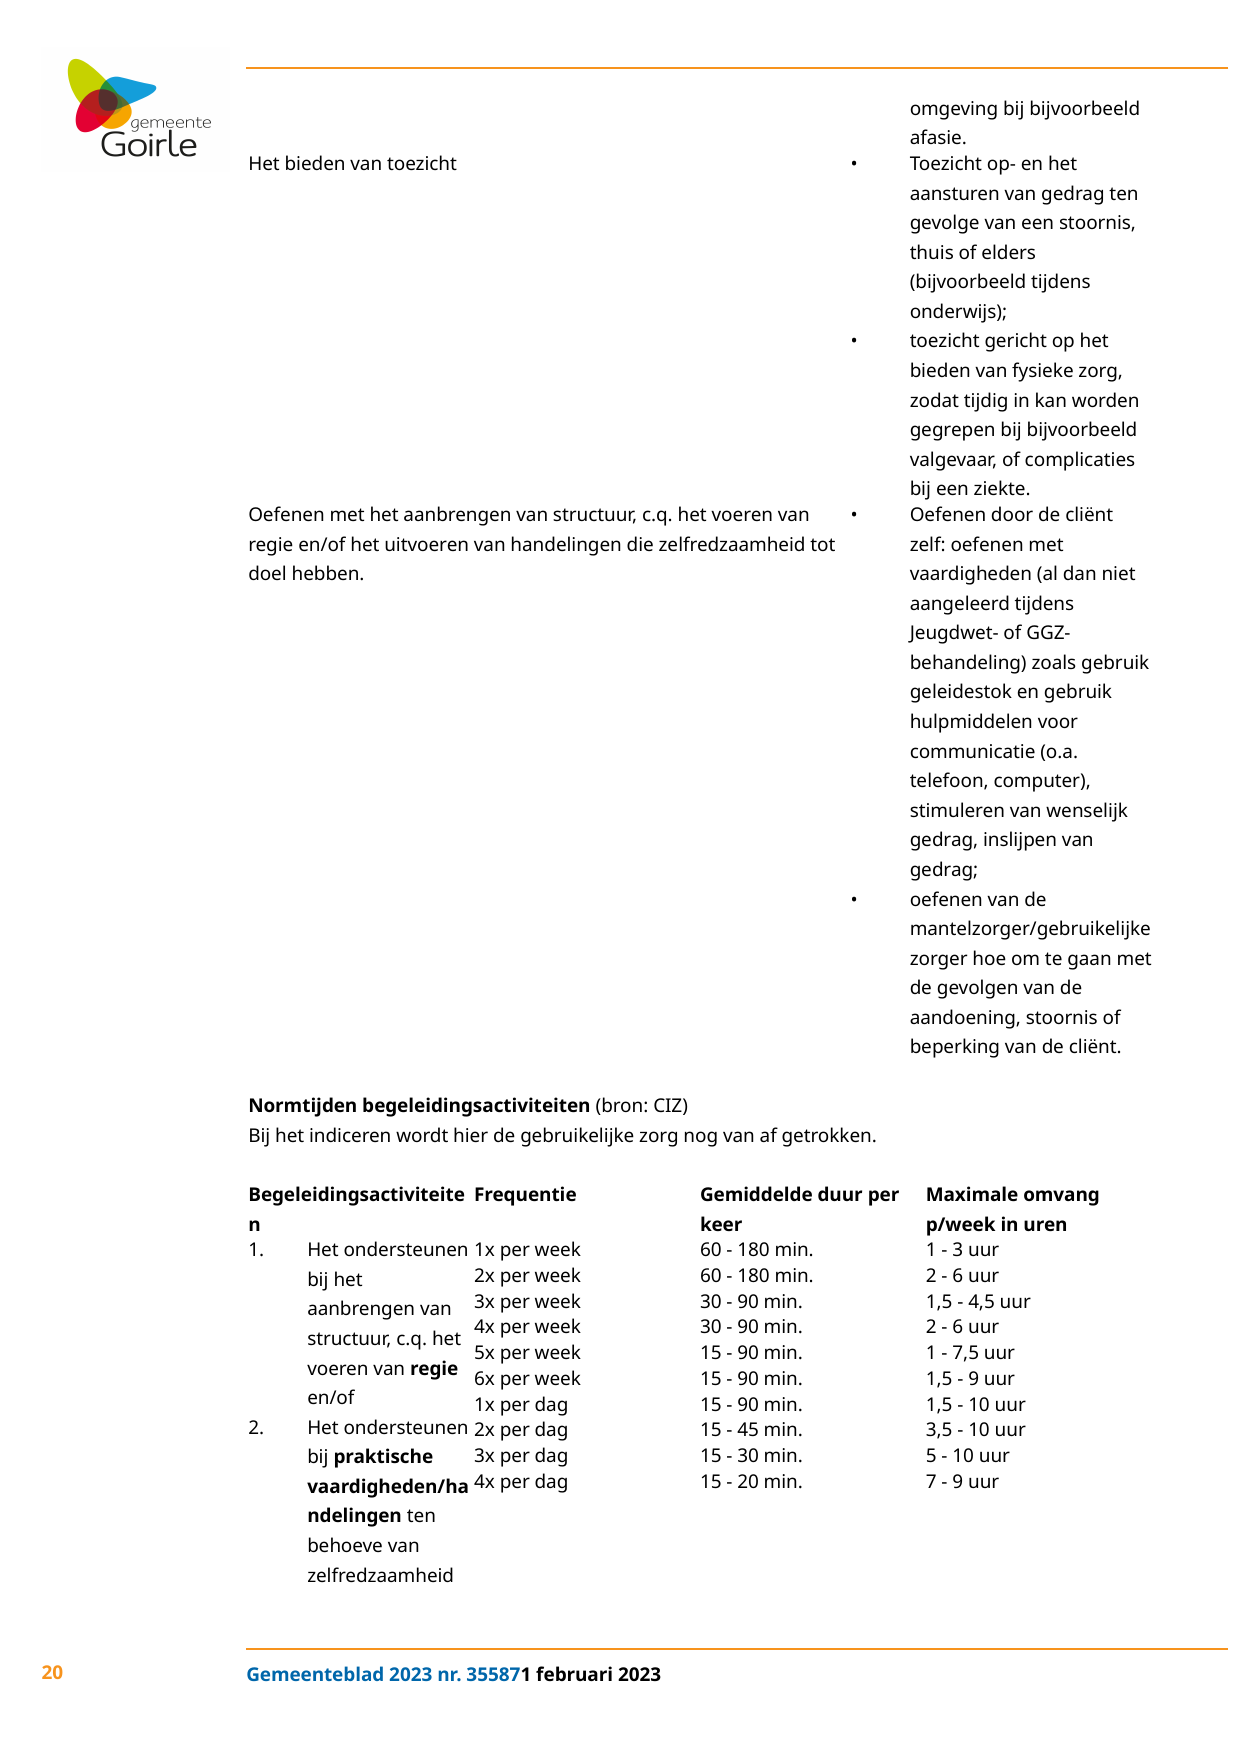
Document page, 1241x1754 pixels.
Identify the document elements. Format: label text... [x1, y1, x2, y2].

table_cell omgeving bij bijvoorbeeld afasie. [850, 95, 1152, 150]
table_cell 60 - 180 min. [700, 1236, 926, 1262]
table_cell Oefenen door de cliënt zelf: oefenen met vaardigheden (al dan niet aangeleerd tijdens Jeugdwet- of GGZ-behandeling) zoals gebruik geleidestok en gebruik hulpmiddelen voor communicatie (o.a. telefoon, computer), stimuleren van wenselijk gedrag, inslijpen van gedrag; oefenen van de mantelzorger/gebruikelijke zorger hoe om te gaan met de gevolgen van de aandoening, stoornis of beperking van de cliënt. [850, 501, 1152, 1059]
table_cell 3x per week [474, 1288, 700, 1314]
table_cell 2 - 6 uur [926, 1314, 1152, 1339]
text Bij het indiceren wordt hier de gebruikelijke zorg nog van af getrokken. [248, 1122, 1152, 1148]
table_cell 15 - 20 min. [700, 1468, 926, 1588]
table_header Frequentie [474, 1181, 700, 1236]
table_cell 2 - 6 uur [926, 1262, 1152, 1288]
table_cell 1,5 - 10 uur [926, 1391, 1152, 1417]
table_cell 5 - 10 uur [926, 1442, 1152, 1468]
table_cell 60 - 180 min. [700, 1262, 926, 1288]
text Normtijden begeleidingsactiviteiten (bron: CIZ) [248, 1092, 1152, 1118]
table_cell 4x per week [474, 1314, 700, 1339]
table_cell [248, 95, 850, 150]
table_cell 2x per week [474, 1262, 700, 1288]
table_cell 7 - 9 uur [926, 1468, 1152, 1588]
table_cell 30 - 90 min. [700, 1314, 926, 1339]
table_header Gemiddelde duur per keer [700, 1181, 926, 1236]
table_cell 2x per dag [474, 1417, 700, 1442]
table_cell 1 - 3 uur [926, 1236, 1152, 1262]
table_cell Het ondersteunen bij het aanbrengen van structuur, c.q. het voeren van regie en/of Het ondersteunen bij praktische vaardigheden/handelingen ten behoeve van zelfredzaamheid [248, 1236, 474, 1588]
table_cell 6x per week [474, 1365, 700, 1391]
table_header Maximale omvang p/week in uren [926, 1181, 1152, 1236]
table_cell Oefenen met het aanbrengen van structuur, c.q. het voeren van regie en/of het uitvoeren van handelingen die zelfredzaamheid tot doel hebben. [248, 501, 850, 1059]
table_header Begeleidingsactiviteiten [248, 1181, 474, 1236]
table_cell Het bieden van toezicht [248, 150, 850, 501]
table_cell 3,5 - 10 uur [926, 1417, 1152, 1442]
table_cell 1,5 - 4,5 uur [926, 1288, 1152, 1314]
table_cell 1,5 - 9 uur [926, 1365, 1152, 1391]
picture [41, 47, 231, 172]
table_cell 15 - 90 min. [700, 1339, 926, 1365]
table_cell 4x per dag [474, 1468, 700, 1588]
table_cell Toezicht op- en het aansturen van gedrag ten gevolge van een stoornis, thuis of elders (bijvoorbeeld tijdens onderwijs); toezicht gericht op het bieden van fysieke zorg, zodat tijdig in kan worden gegrepen bij bijvoorbeeld valgevaar, of complicaties bij een ziekte. [850, 150, 1152, 501]
table_cell 30 - 90 min. [700, 1288, 926, 1314]
table_cell 1 - 7,5 uur [926, 1339, 1152, 1365]
table_cell 1x per week [474, 1236, 700, 1262]
table_cell 15 - 45 min. [700, 1417, 926, 1442]
table_cell 15 - 30 min. [700, 1442, 926, 1468]
table_cell 15 - 90 min. [700, 1391, 926, 1417]
table_cell 1x per dag [474, 1391, 700, 1417]
table_cell 5x per week [474, 1339, 700, 1365]
table_cell 15 - 90 min. [700, 1365, 926, 1391]
table_cell 3x per dag [474, 1442, 700, 1468]
